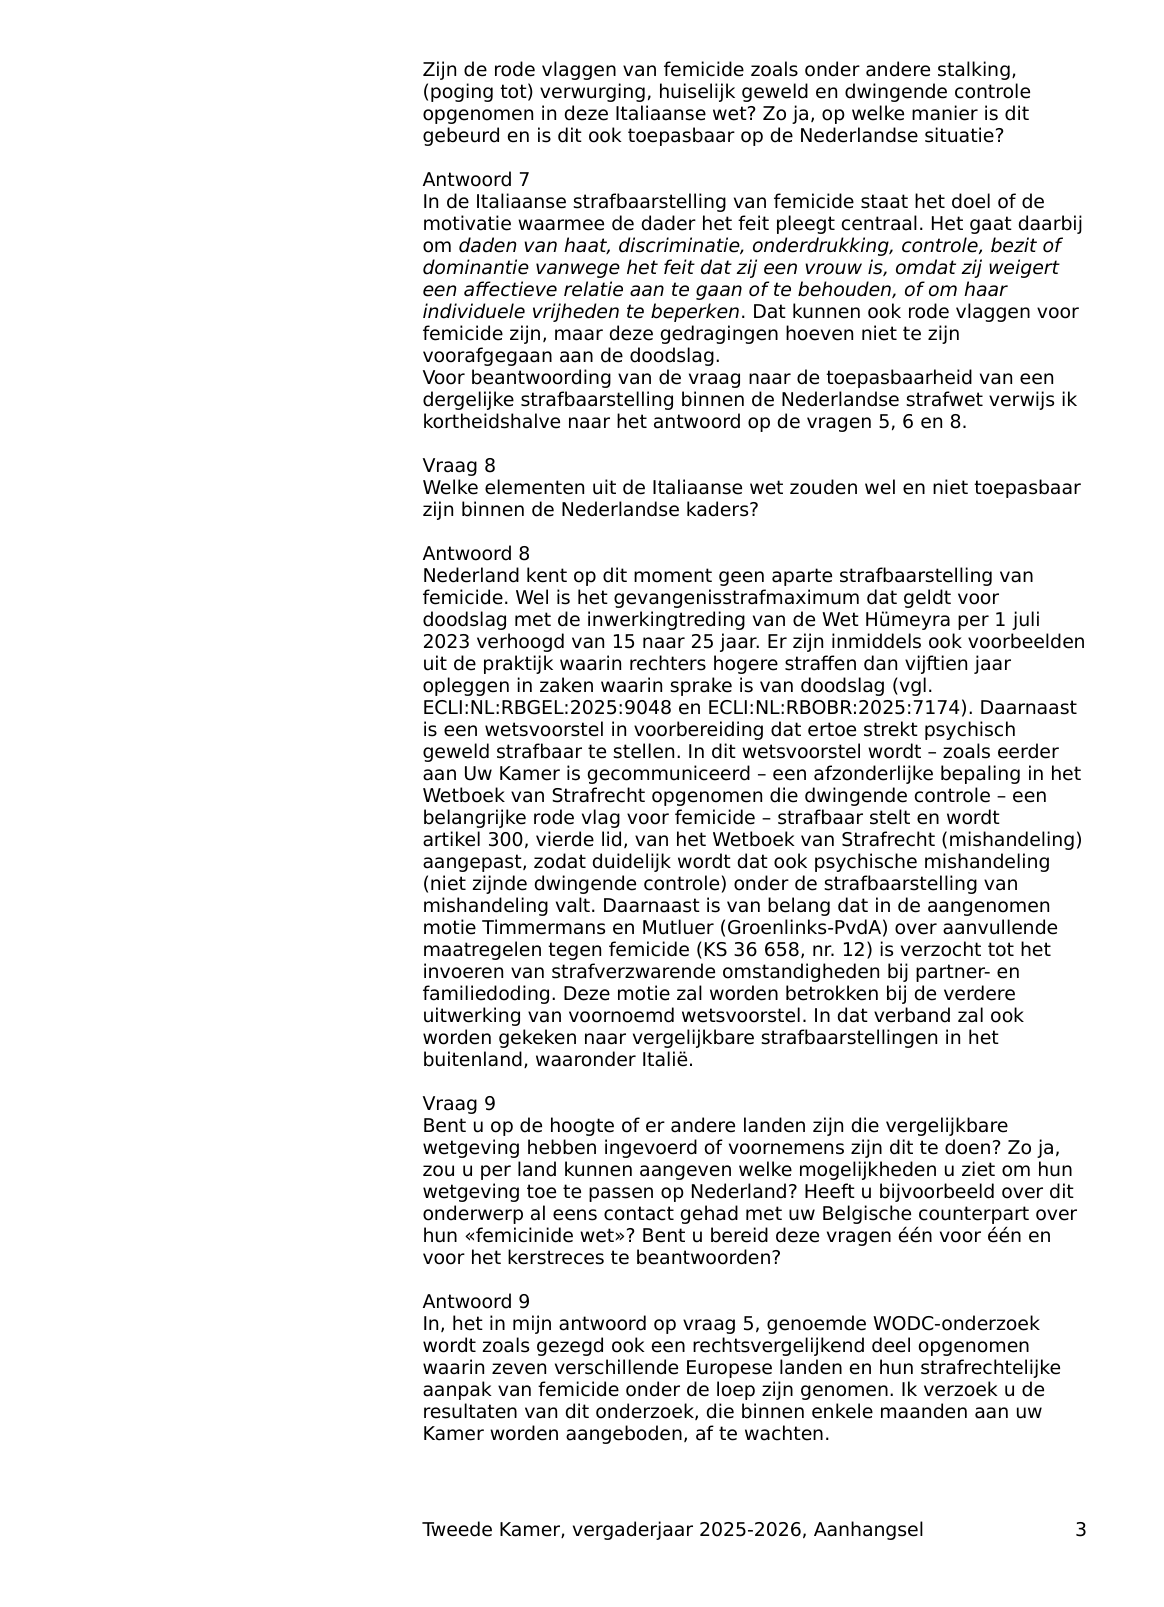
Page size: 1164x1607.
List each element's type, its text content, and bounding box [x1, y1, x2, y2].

text Antwoord 8 [422, 543, 1087, 565]
text In de Italiaanse strafbaarstelling van femicide staat het doel of de motivatie waarmee de dader het feit pleegt centraal. Het gaat daarbij om daden van haat, discriminatie, onderdrukking, controle, bezit of dominantie vanwege het feit dat zij een vrouw is, omdat zij weigert een affectieve relatie aan te gaan of te behouden, of om haar individuele vrijheden te beperken. Dat kunnen ook rode vlaggen voor femicide zijn, maar deze gedragingen hoeven niet te zijn voorafgegaan aan de doodslag. [422, 191, 1087, 367]
text Welke elementen uit de Italiaanse wet zouden wel en niet toepasbaar zijn binnen de Nederlandse kaders? [422, 477, 1087, 521]
text In, het in mijn antwoord op vraag 5, genoemde WODC-onderzoek wordt zoals gezegd ook een rechtsvergelijkend deel opgenomen waarin zeven verschillende Europese landen en hun strafrechtelijke aanpak van femicide onder de loep zijn genomen. Ik verzoek u de resultaten van dit onderzoek, die binnen enkele maanden aan uw Kamer worden aangeboden, af te wachten. [422, 1313, 1087, 1445]
text Bent u op de hoogte of er andere landen zijn die vergelijkbare wetgeving hebben ingevoerd of voornemens zijn dit te doen? Zo ja, zou u per land kunnen aangeven welke mogelijkheden u ziet om hun wetgeving toe te passen op Nederland? Heeft u bijvoorbeeld over dit onderwerp al eens contact gehad met uw Belgische counterpart over hun «femicinide wet»? Bent u bereid deze vragen één voor één en voor het kerstreces te beantwoorden? [422, 1115, 1087, 1269]
text Voor beantwoording van de vraag naar de toepasbaarheid van een dergelijke strafbaarstelling binnen de Nederlandse strafwet verwijs ik kortheidshalve naar het antwoord op de vragen 5, 6 en 8. [422, 367, 1087, 433]
text Vraag 8 [422, 455, 1087, 477]
text Antwoord 7 [422, 169, 1087, 191]
text Zijn de rode vlaggen van femicide zoals onder andere stalking, (poging tot) verwurging, huiselijk geweld en dwingende controle opgenomen in deze Italiaanse wet? Zo ja, op welke manier is dit gebeurd en is dit ook toepasbaar op de Nederlandse situatie? [422, 59, 1087, 147]
text Vraag 9 [422, 1093, 1087, 1115]
text Antwoord 9 [422, 1291, 1087, 1313]
text Nederland kent op dit moment geen aparte strafbaarstelling van femicide. Wel is het gevangenisstrafmaximum dat geldt voor doodslag met de inwerkingtreding van de Wet Hümeyra per 1 juli 2023 verhoogd van 15 naar 25 jaar. Er zijn inmiddels ook voorbeelden uit de praktijk waarin rechters hogere straffen dan vijftien jaar opleggen in zaken waarin sprake is van doodslag (vgl. ECLI:NL:RBGEL:2025:9048 en ECLI:NL:RBOBR:2025:7174). Daarnaast is een wetsvoorstel in voorbereiding dat ertoe strekt psychisch geweld strafbaar te stellen. In dit wetsvoorstel wordt – zoals eerder aan Uw Kamer is gecommuniceerd – een afzonderlijke bepaling in het Wetboek van Strafrecht opgenomen die dwingende controle – een belangrijke rode vlag voor femicide – strafbaar stelt en wordt artikel 300, vierde lid, van het Wetboek van Strafrecht (mishandeling) aangepast, zodat duidelijk wordt dat ook psychische mishandeling (niet zijnde dwingende controle) onder de strafbaarstelling van mishandeling valt. Daarnaast is van belang dat in de aangenomen motie Timmermans en Mutluer (Groenlinks-PvdA) over aanvullende maatregelen tegen femicide (KS 36 658, nr. 12) is verzocht tot het invoeren van strafverzwarende omstandigheden bij partner- en familiedoding. Deze motie zal worden betrokken bij de verdere uitwerking van voornoemd wetsvoorstel. In dat verband zal ook worden gekeken naar vergelijkbare strafbaarstellingen in het buitenland, waaronder Italië. [422, 565, 1087, 1071]
